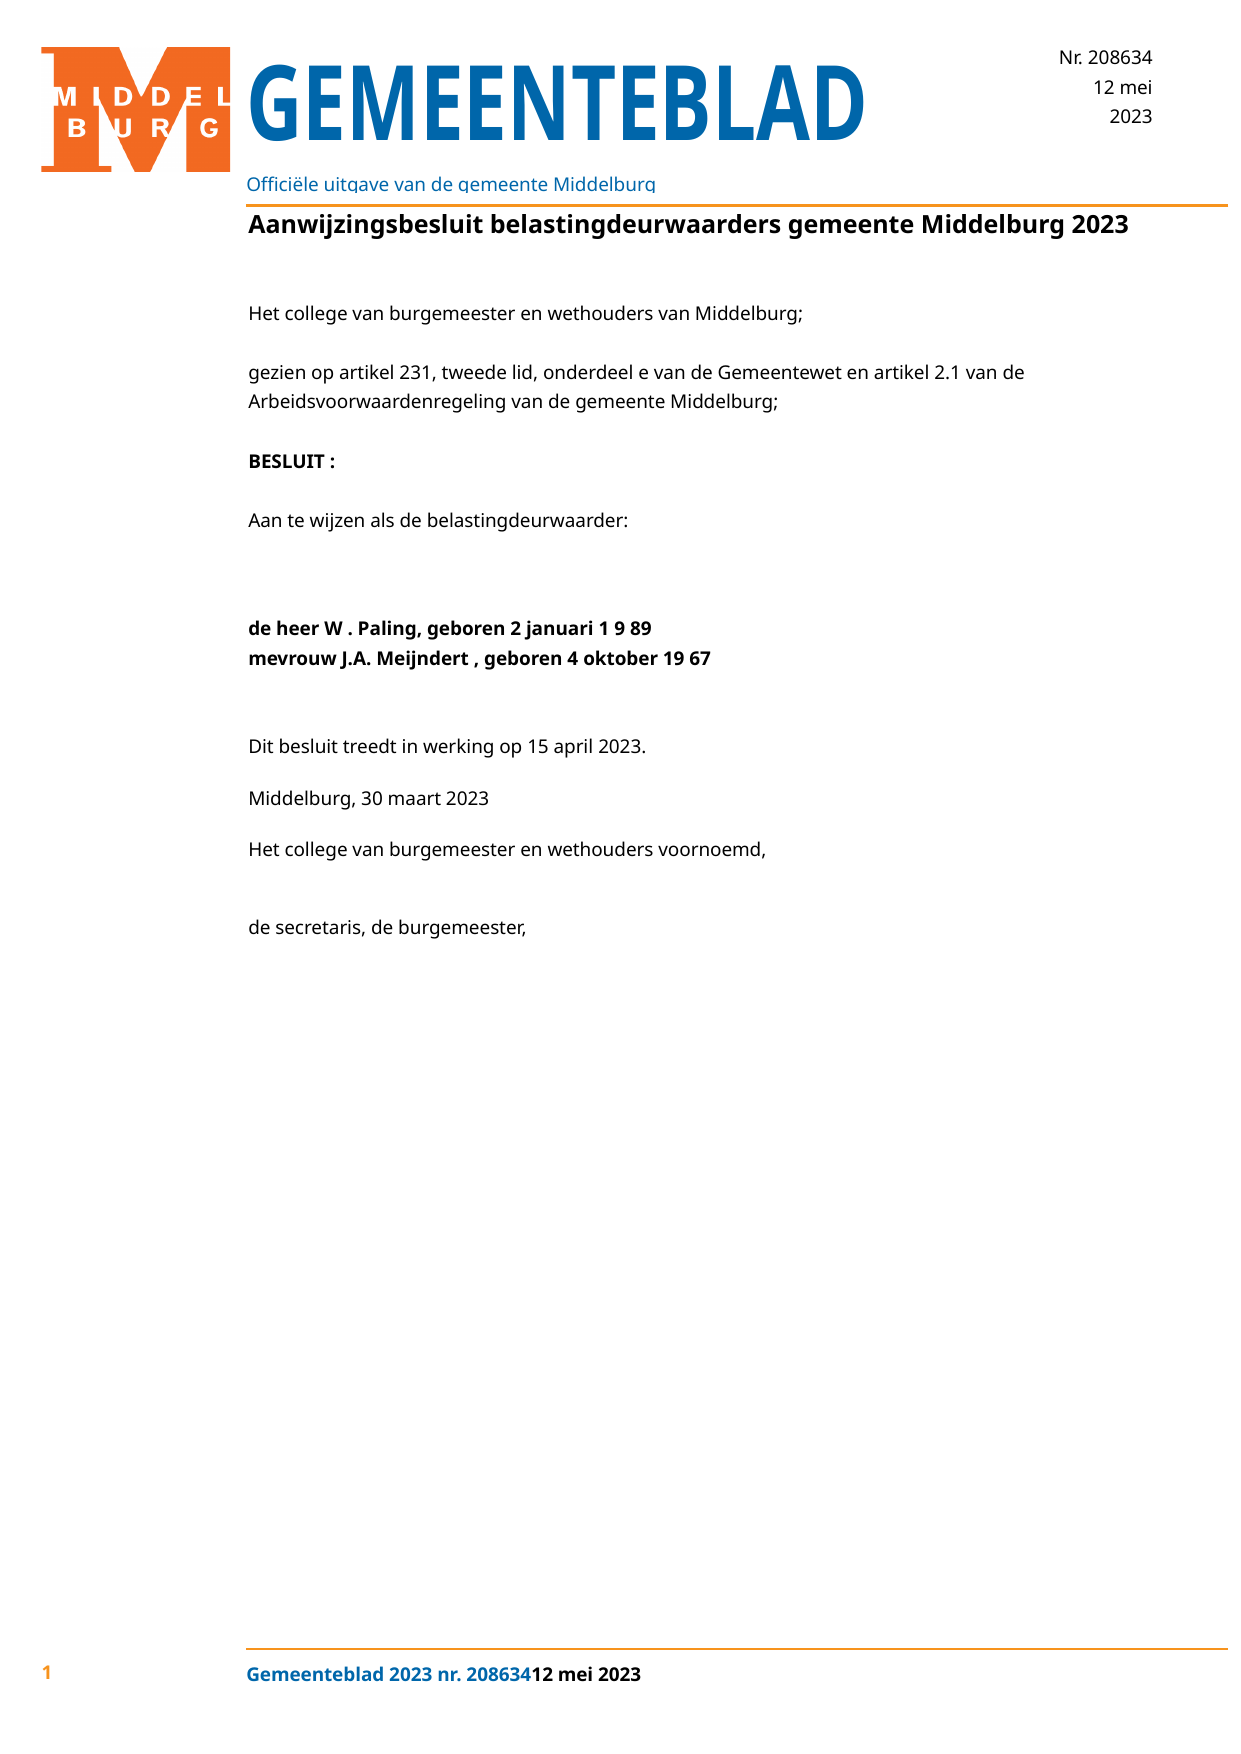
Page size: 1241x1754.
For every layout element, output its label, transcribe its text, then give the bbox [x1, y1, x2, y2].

text de heer W . Paling, geboren 2 januari 1 9 89 [248, 615, 1152, 641]
text Middelburg, 30 maart 2023 [248, 785, 1152, 811]
text Dit besluit treedt in werking op 15 april 2023. [248, 734, 1152, 759]
text Aanwijzingsbesluit belastingdeurwaarders gemeente Middelburg 2023 [248, 207, 1152, 241]
picture [41, 47, 231, 172]
text mevrouw J.A. Meijndert , geboren 4 oktober 19 67 [248, 645, 1152, 671]
text Het college van burgemeester en wethouders van Middelburg; [248, 300, 1152, 326]
text gezien op artikel 231, tweede lid, onderdeel e van de Gemeentewet en artikel 2.1 van de Arbeidsvoorwaardenregeling van de gemeente Middelburg; [248, 359, 1152, 414]
text de secretaris, de burgemeester, [248, 914, 1152, 939]
text Het college van burgemeester en wethouders voornoemd, [248, 837, 1152, 862]
text BESLUIT : [248, 448, 1152, 473]
text Aan te wijzen als de belastingdeurwaarder: [248, 507, 1152, 533]
